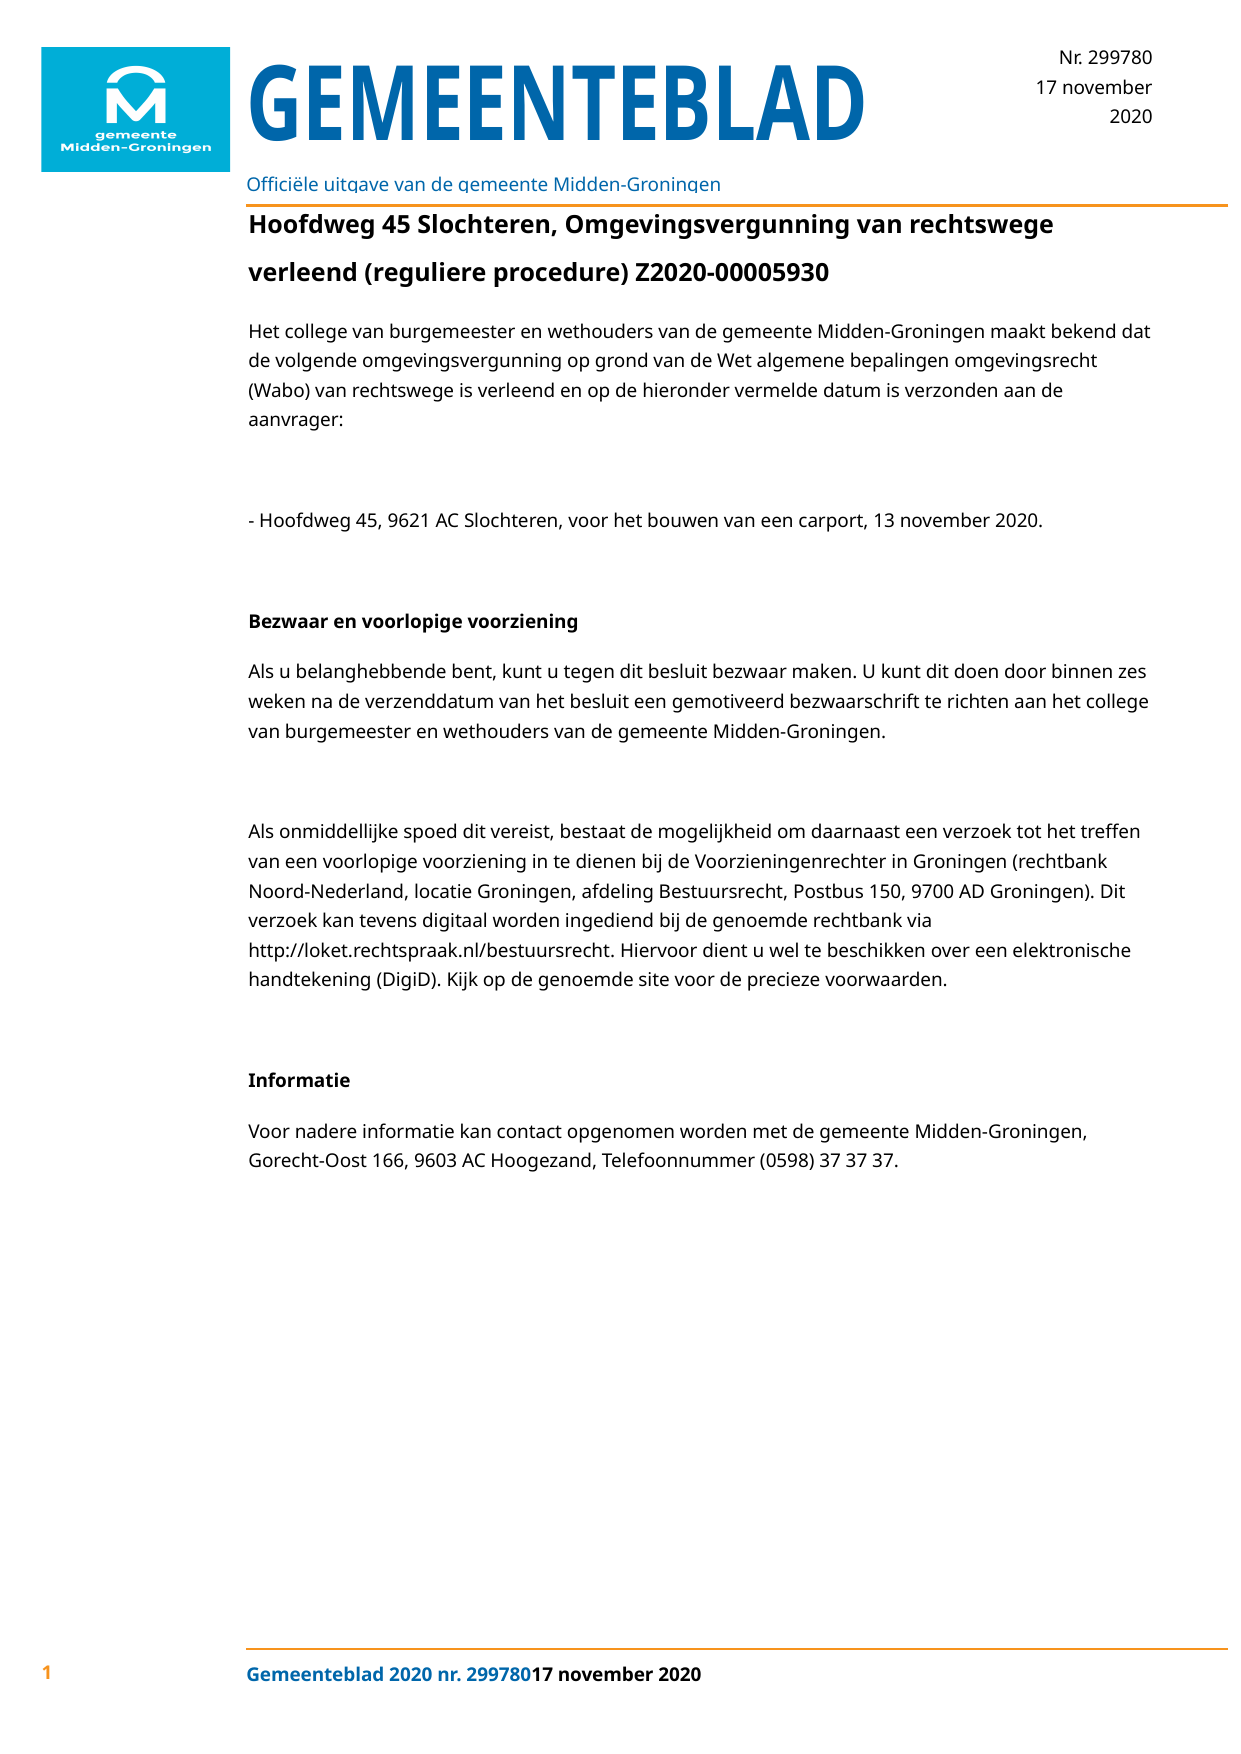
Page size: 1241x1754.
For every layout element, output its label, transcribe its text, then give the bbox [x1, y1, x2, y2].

text Informatie [248, 1067, 1152, 1093]
text Als onmiddellijke spoed dit vereist, bestaat de mogelijkheid om daarnaast een verzoek tot het treffen van een voorlopige voorziening in te dienen bij de Voorzieningenrechter in Groningen (rechtbank Noord-Nederland, locatie Groningen, afdeling Bestuursrecht, Postbus 150, 9700 AD Groningen). Dit verzoek kan tevens digitaal worden ingediend bij de genoemde rechtbank via http://loket.rechtspraak.nl/bestuursrecht. Hiervoor dient u wel te beschikken over een elektronische handtekening (DigiD). Kijk op de genoemde site voor de precieze voorwaarden. [248, 819, 1152, 992]
text Bezwaar en voorlopige voorziening [248, 608, 1152, 634]
text Als u belanghebbende bent, kunt u tegen dit besluit bezwaar maken. U kunt dit doen door binnen zes weken na de verzenddatum van het besluit een gemotiveerd bezwaarschrift te richten aan het college van burgemeester en wethouders van de gemeente Midden-Groningen. [248, 659, 1152, 744]
picture [184, 146, 190, 153]
picture [108, 66, 164, 82]
text - Hoofdweg 45, 9621 AC Slochteren, voor het bouwen van een carport, 13 november 2020. [248, 507, 1152, 533]
text Voor nadere informatie kan contact opgenomen worden met de gemeente Midden-Groningen, Gorecht-Oost 166, 9603 AC Hoogezand, Telefoonnummer (0598) 37 37 37. [248, 1118, 1152, 1173]
picture [107, 89, 165, 122]
text Het college van burgemeester en wethouders van de gemeente Midden-Groningen maakt bekend dat de volgende omgevingsvergunning op grond van de Wet algemene bepalingen omgevingsrecht (Wabo) van rechtswege is verleend en op de hieronder vermelde datum is verzonden aan de aanvrager: [248, 318, 1152, 432]
text Hoofdweg 45 Slochteren, Omgevingsvergunning van rechtswege verleend (reguliere procedure) Z2020-00005930 [248, 207, 1152, 288]
